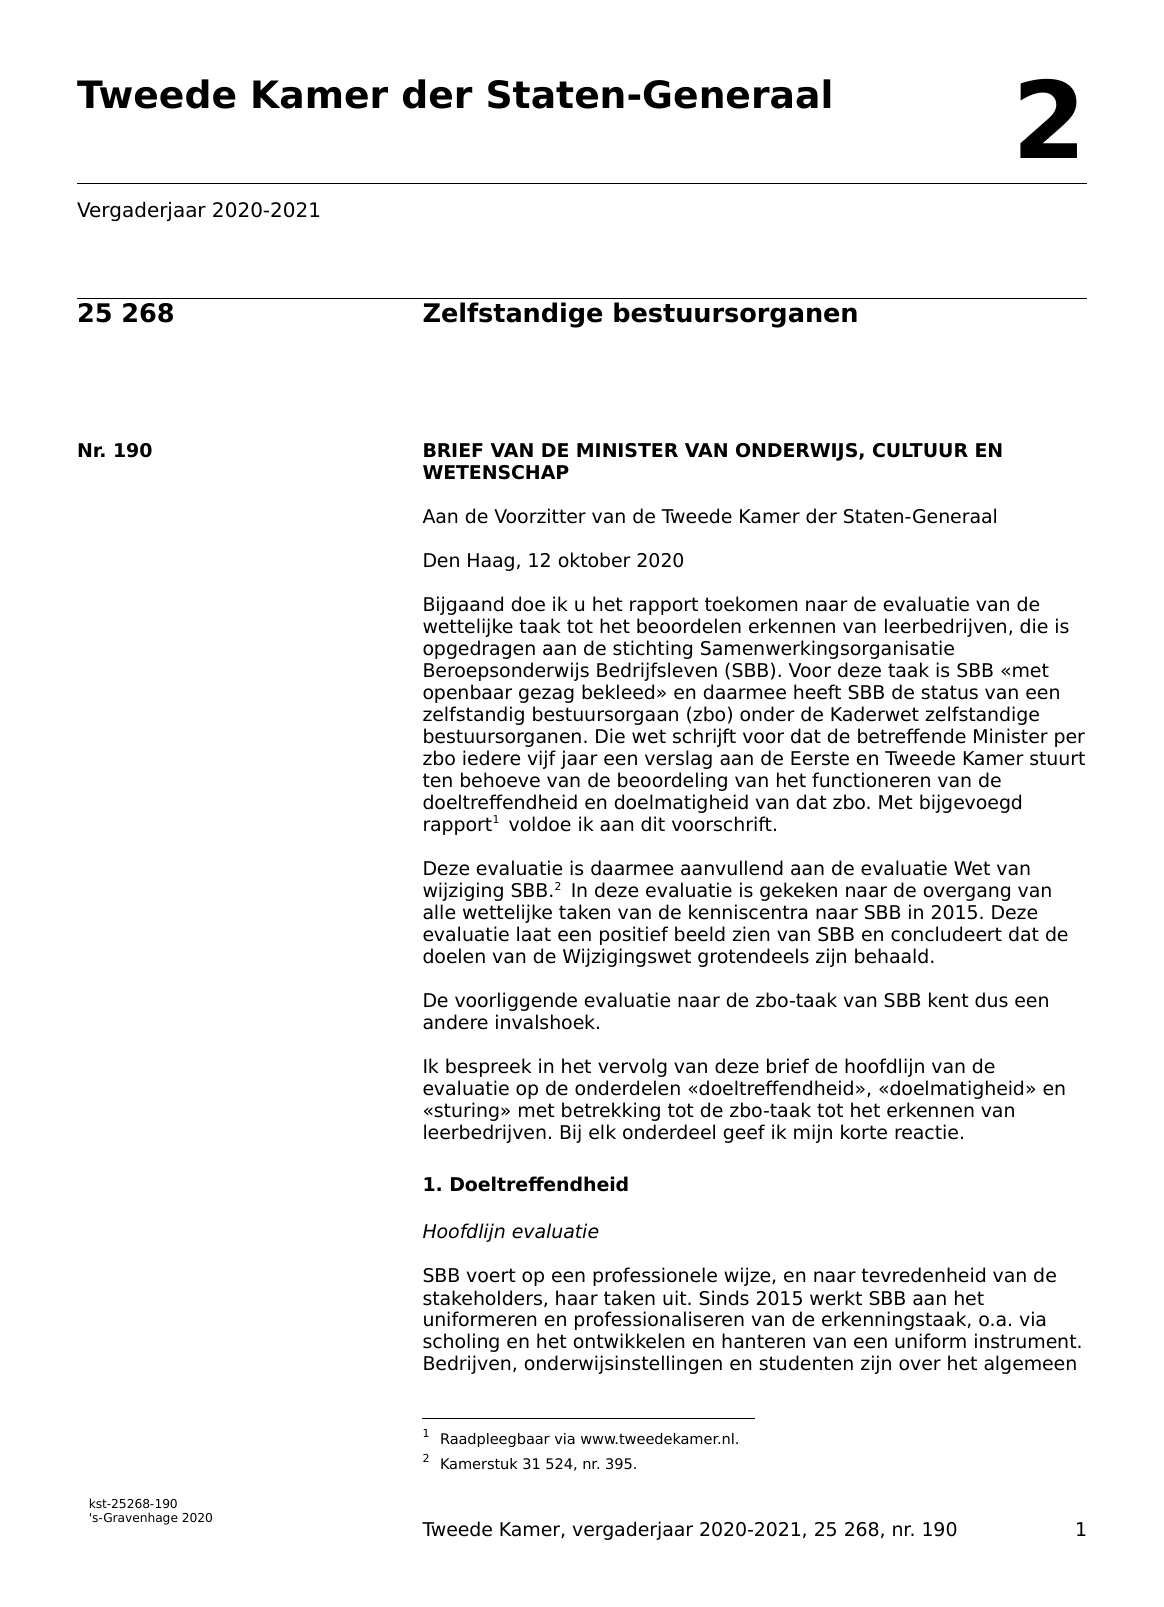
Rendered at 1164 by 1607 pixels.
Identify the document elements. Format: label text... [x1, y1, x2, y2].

text kst-25268-190 [88, 1497, 323, 1511]
text Den Haag, 12 oktober 2020 [422, 550, 1087, 572]
text 's-Gravenhage 2020 [88, 1511, 323, 1525]
text Ik bespreek in het vervolg van deze brief de hoofdlijn van de evaluatie op de onderdelen «doeltreffendheid», «doelmatigheid» en «sturing» met betrekking tot de zbo-taak tot het erkennen van leerbedrijven. Bij elk onderdeel geef ik mijn korte reactie. [422, 1056, 1087, 1144]
subtitle Nr. 190 BRIEF VAN DE MINISTER VAN ONDERWIJS, CULTUUR EN WETENSCHAP [77, 440, 1087, 484]
text De voorliggende evaluatie naar de zbo-taak van SBB kent dus een andere invalshoek. [422, 990, 1087, 1034]
text Bijgaand doe ik u het rapport toekomen naar de evaluatie van de wettelijke taak tot het beoordelen erkennen van leerbedrijven, die is opgedragen aan de stichting Samenwerkingsorganisatie Beroepsonderwijs Bedrijfsleven (SBB). Voor deze taak is SBB «met openbaar gezag bekleed» en daarmee heeft SBB de status van een zelfstandig bestuursorgaan (zbo) onder de Kaderwet zelfstandige bestuursorganen. Die wet schrijft voor dat de betreffende Minister per zbo iedere vijf jaar een verslag aan de Eerste en Tweede Kamer stuurt ten behoeve van de beoordeling van het functioneren van de doeltreffendheid en doelmatigheid van dat zbo. Met bijgevoegd rapport voldoe ik aan dit voorschrift. [422, 594, 1087, 836]
subtitle Hoofdlijn evaluatie [422, 1221, 1087, 1243]
table_header Tweede Kamer der Staten-Generaal [77, 59, 886, 183]
text Aan de Voorzitter van de Tweede Kamer der Staten-Generaal [422, 506, 1087, 528]
table_header 2 [886, 59, 1087, 183]
text Kamerstuk 31 524, nr. 395. [422, 1452, 1087, 1474]
subtitle 25 268 Zelfstandige bestuursorganen [77, 299, 1087, 329]
subtitle 1. Doeltreffendheid [422, 1174, 1087, 1196]
text Raadpleegbaar via www.tweedekamer.nl. [422, 1427, 1087, 1449]
text SBB voert op een professionele wijze, en naar tevredenheid van de stakeholders, haar taken uit. Sinds 2015 werkt SBB aan het uniformeren en professionaliseren van de erkenningstaak, o.a. via scholing en het ontwikkelen en hanteren van een uniform instrument. Bedrijven, onderwijsinstellingen en studenten zijn over het algemeen [422, 1265, 1087, 1375]
table_cell Vergaderjaar 2020-2021 [77, 184, 1087, 298]
text Deze evaluatie is daarmee aanvullend aan de evaluatie Wet van wijziging SBB. In deze evaluatie is gekeken naar de overgang van alle wettelijke taken van de kenniscentra naar SBB in 2015. Deze evaluatie laat een positief beeld zien van SBB en concludeert dat de doelen van de Wijzigingswet grotendeels zijn behaald. [422, 858, 1087, 968]
